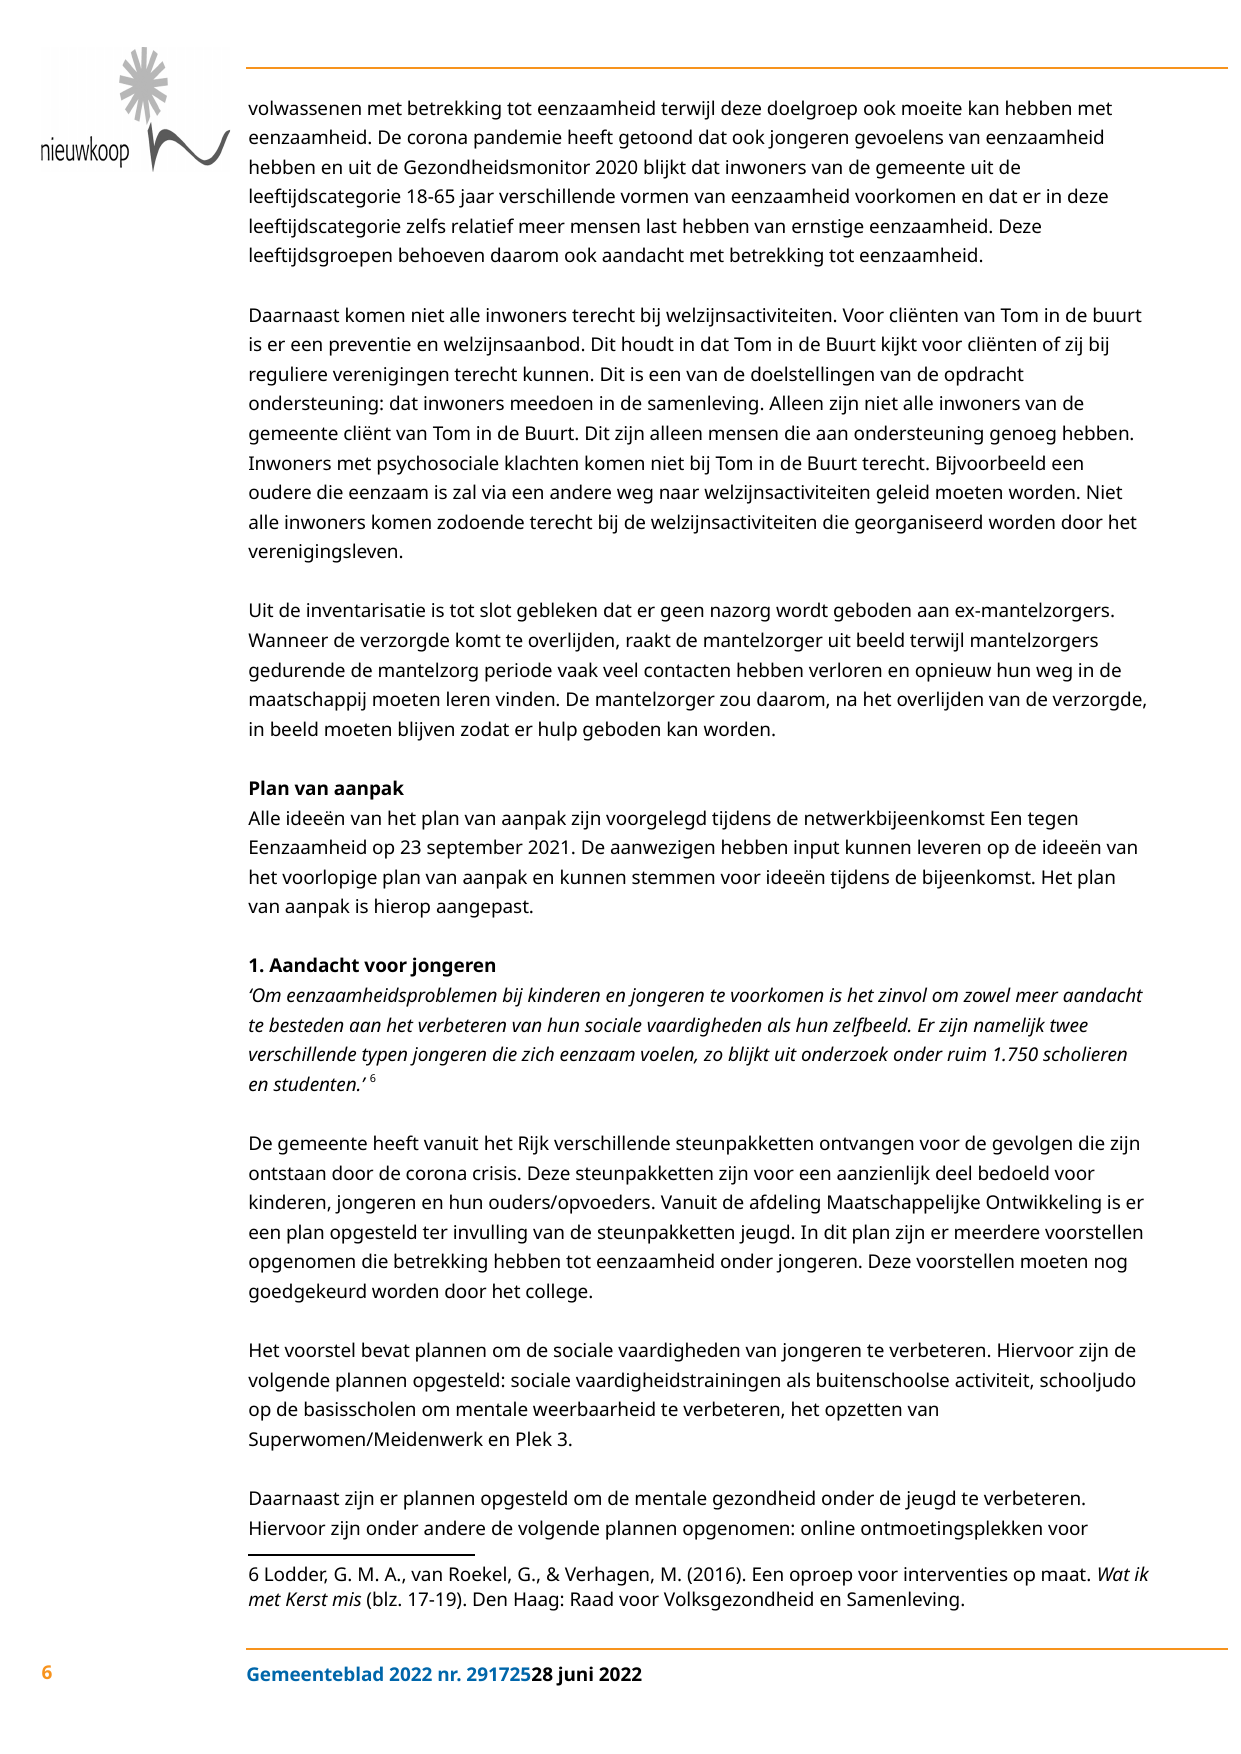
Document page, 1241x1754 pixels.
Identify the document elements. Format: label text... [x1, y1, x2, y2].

text Alle ideeën van het plan van aanpak zijn voorgelegd tijdens de netwerkbijeenkomst Een tegen Eenzaamheid op 23 september 2021. De aanwezigen hebben input kunnen leveren op de ideeën van het voorlopige plan van aanpak en kunnen stemmen voor ideeën tijdens de bijeenkomst. Het plan van aanpak is hierop aangepast. [248, 805, 1152, 919]
text ‘Om eenzaamheidsproblemen bij kinderen en jongeren te voorkomen is het zinvol om zowel meer aandacht te besteden aan het verbeteren van hun sociale vaardigheden als hun zelfbeeld. Er zijn namelijk twee verschillende typen jongeren die zich eenzaam voelen, zo blijkt uit onderzoek onder ruim 1.750 scholieren en studenten.’ [248, 982, 1152, 1097]
picture [41, 47, 231, 172]
text Daarnaast zijn er plannen opgesteld om de mentale gezondheid onder de jeugd te verbeteren. Hiervoor zijn onder andere de volgende plannen opgenomen: online ontmoetingsplekken voor [248, 1485, 1152, 1541]
text Uit de inventarisatie is tot slot gebleken dat er geen nazorg wordt geboden aan ex-mantelzorgers. Wanneer de verzorgde komt te overlijden, raakt de mantelzorger uit beeld terwijl mantelzorgers gedurende de mantelzorg periode vaak veel contacten hebben verloren en opnieuw hun weg in de maatschappij moeten leren vinden. De mantelzorger zou daarom, na het overlijden van de verzorgde, in beeld moeten blijven zodat er hulp geboden kan worden. [248, 598, 1152, 742]
text volwassenen met betrekking tot eenzaamheid terwijl deze doelgroep ook moeite kan hebben met eenzaamheid. De corona pandemie heeft getoond dat ook jongeren gevoelens van eenzaamheid hebben en uit de Gezondheidsmonitor 2020 blijkt dat inwoners van de gemeente uit de leeftijdscategorie 18-65 jaar verschillende vormen van eenzaamheid voorkomen en dat er in deze leeftijdscategorie zelfs relatief meer mensen last hebben van ernstige eenzaamheid. Deze leeftijdsgroepen behoeven daarom ook aandacht met betrekking tot eenzaamheid. [248, 95, 1152, 268]
text Daarnaast komen niet alle inwoners terecht bij welzijnsactiviteiten. Voor cliënten van Tom in de buurt is er een preventie en welzijnsaanbod. Dit houdt in dat Tom in de Buurt kijkt voor cliënten of zij bij reguliere verenigingen terecht kunnen. Dit is een van de doelstellingen van de opdracht ondersteuning: dat inwoners meedoen in de samenleving. Alleen zijn niet alle inwoners van de gemeente cliënt van Tom in de Buurt. Dit zijn alleen mensen die aan ondersteuning genoeg hebben. Inwoners met psychosociale klachten komen niet bij Tom in de Buurt terecht. Bijvoorbeeld een oudere die eenzaam is zal via een andere weg naar welzijnsactiviteiten geleid moeten worden. Niet alle inwoners komen zodoende terecht bij de welzijnsactiviteiten die georganiseerd worden door het verenigingsleven. [248, 302, 1152, 564]
text De gemeente heeft vanuit het Rijk verschillende steunpakketten ontvangen voor de gevolgen die zijn ontstaan door de corona crisis. Deze steunpakketten zijn voor een aanzienlijk deel bedoeld voor kinderen, jongeren en hun ouders/opvoeders. Vanuit de afdeling Maatschappelijke Ontwikkeling is er een plan opgesteld ter invulling van de steunpakketten jeugd. In dit plan zijn er meerdere voorstellen opgenomen die betrekking hebben tot eenzaamheid onder jongeren. Deze voorstellen moeten nog goedgekeurd worden door het college. [248, 1130, 1152, 1304]
text Plan van aanpak [248, 775, 1152, 801]
text 1. Aandacht voor jongeren [248, 953, 1152, 978]
text Lodder, G. M. A., van Roekel, G., & Verhagen, M. (2016). Een oproep voor interventies op maat. Wat ik met Kerst mis (blz. 17-19). Den Haag: Raad voor Volksgezondheid en Samenleving. [248, 1561, 1152, 1612]
text Het voorstel bevat plannen om de sociale vaardigheden van jongeren te verbeteren. Hiervoor zijn de volgende plannen opgesteld: sociale vaardigheidstrainingen als buitenschoolse activiteit, schooljudo op de basisscholen om mentale weerbaarheid te verbeteren, het opzetten van Superwomen/Meidenwerk en Plek 3. [248, 1337, 1152, 1452]
